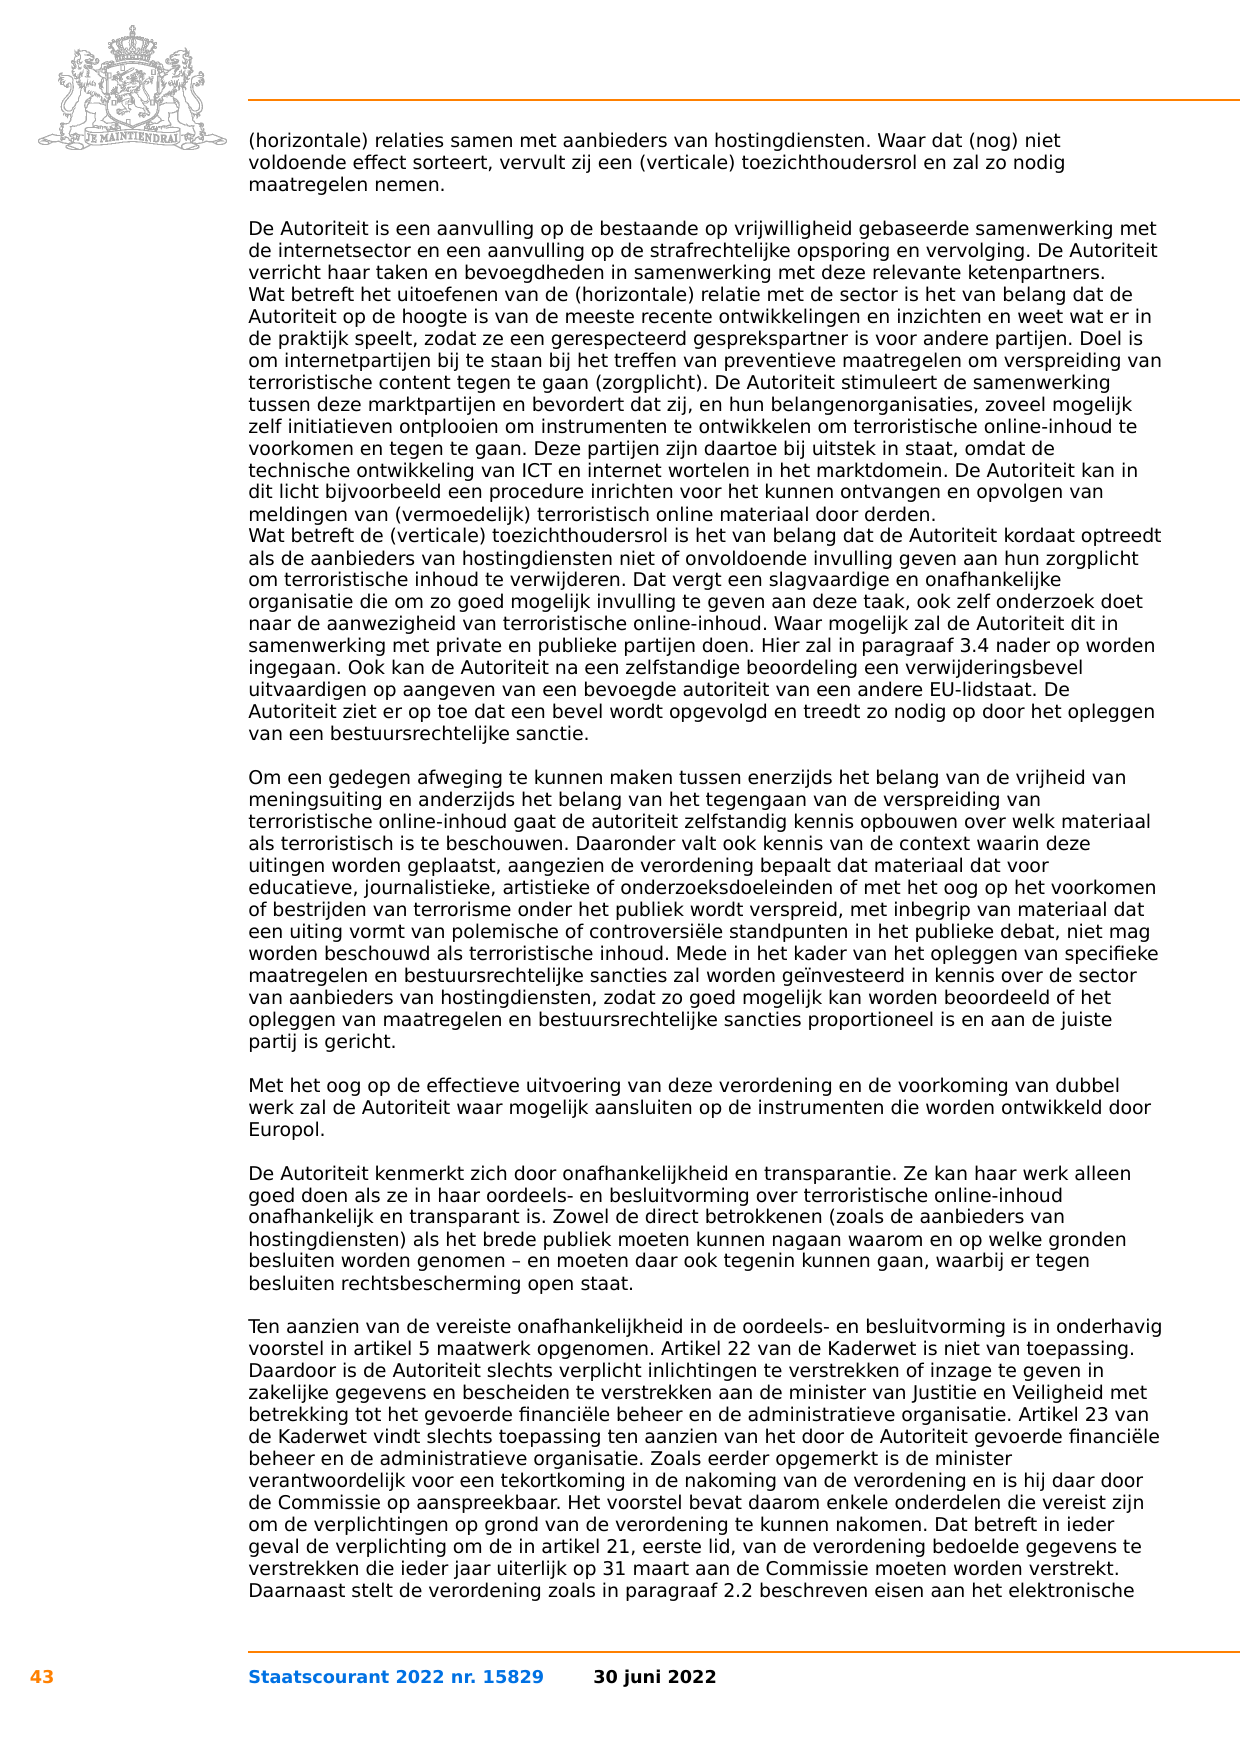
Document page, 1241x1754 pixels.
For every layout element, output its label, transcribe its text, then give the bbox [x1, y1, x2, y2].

text Wat betreft de (verticale) toezichthoudersrol is het van belang dat de Autoriteit kordaat optreedt als de aanbieders van hostingdiensten niet of onvoldoende invulling geven aan hun zorgplicht om terroristische inhoud te verwijderen. Dat vergt een slagvaardige en onafhankelijke organisatie die om zo goed mogelijk invulling te geven aan deze taak, ook zelf onderzoek doet naar de aanwezigheid van terroristische online-inhoud. Waar mogelijk zal de Autoriteit dit in samenwerking met private en publieke partijen doen. Hier zal in paragraaf 3.4 nader op worden ingegaan. Ook kan de Autoriteit na een zelfstandige beoordeling een verwijderingsbevel uitvaardigen op aangeven van een bevoegde autoriteit van een andere EU-lidstaat. De Autoriteit ziet er op toe dat een bevel wordt opgevolgd en treedt zo nodig op door het opleggen van een bestuursrechtelijke sanctie. [248, 525, 1163, 745]
text (horizontale) relaties samen met aanbieders van hostingdiensten. Waar dat (nog) niet voldoende effect sorteert, vervult zij een (verticale) toezichthoudersrol en zal zo nodig maatregelen nemen. [248, 130, 1163, 196]
text Ten aanzien van de vereiste onafhankelijkheid in de oordeels- en besluitvorming is in onderhavig voorstel in artikel 5 maatwerk opgenomen. Artikel 22 van de Kaderwet is niet van toepassing. Daardoor is de Autoriteit slechts verplicht inlichtingen te verstrekken of inzage te geven in zakelijke gegevens en bescheiden te verstrekken aan de minister van Justitie en Veiligheid met betrekking tot het gevoerde financiële beheer en de administratieve organisatie. Artikel 23 van de Kaderwet vindt slechts toepassing ten aanzien van het door de Autoriteit gevoerde financiële beheer en de administratieve organisatie. Zoals eerder opgemerkt is de minister verantwoordelijk voor een tekortkoming in de nakoming van de verordening en is hij daar door de Commissie op aanspreekbaar. Het voorstel bevat daarom enkele onderdelen die vereist zijn om de verplichtingen op grond van de verordening te kunnen nakomen. Dat betreft in ieder geval de verplichting om de in artikel 21, eerste lid, van de verordening bedoelde gegevens te verstrekken die ieder jaar uiterlijk op 31 maart aan de Commissie moeten worden verstrekt. Daarnaast stelt de verordening zoals in paragraaf 2.2 beschreven eisen aan het elektronische [248, 1316, 1163, 1602]
picture [38, 25, 227, 150]
text Wat betreft het uitoefenen van de (horizontale) relatie met de sector is het van belang dat de Autoriteit op de hoogte is van de meeste recente ontwikkelingen en inzichten en weet wat er in de praktijk speelt, zodat ze een gerespecteerd gesprekspartner is voor andere partijen. Doel is om internetpartijen bij te staan bij het treffen van preventieve maatregelen om verspreiding van terroristische content tegen te gaan (zorgplicht). De Autoriteit stimuleert de samenwerking tussen deze marktpartijen en bevordert dat zij, en hun belangenorganisaties, zoveel mogelijk zelf initiatieven ontplooien om instrumenten te ontwikkelen om terroristische online-inhoud te voorkomen en tegen te gaan. Deze partijen zijn daartoe bij uitstek in staat, omdat de technische ontwikkeling van ICT en internet wortelen in het marktdomein. De Autoriteit kan in dit licht bijvoorbeeld een procedure inrichten voor het kunnen ontvangen en opvolgen van meldingen van (vermoedelijk) terroristisch online materiaal door derden. [248, 284, 1163, 525]
text Om een gedegen afweging te kunnen maken tussen enerzijds het belang van de vrijheid van meningsuiting en anderzijds het belang van het tegengaan van de verspreiding van terroristische online-inhoud gaat de autoriteit zelfstandig kennis opbouwen over welk materiaal als terroristisch is te beschouwen. Daaronder valt ook kennis van de context waarin deze uitingen worden geplaatst, aangezien de verordening bepaalt dat materiaal dat voor educatieve, journalistieke, artistieke of onderzoeksdoeleinden of met het oog op het voorkomen of bestrijden van terrorisme onder het publiek wordt verspreid, met inbegrip van materiaal dat een uiting vormt van polemische of controversiële standpunten in het publieke debat, niet mag worden beschouwd als terroristische inhoud. Mede in het kader van het opleggen van specifieke maatregelen en bestuursrechtelijke sancties zal worden geïnvesteerd in kennis over de sector van aanbieders van hostingdiensten, zodat zo goed mogelijk kan worden beoordeeld of het opleggen van maatregelen en bestuursrechtelijke sancties proportioneel is en aan de juiste partij is gericht. [248, 767, 1163, 1053]
text De Autoriteit kenmerkt zich door onafhankelijkheid en transparantie. Ze kan haar werk alleen goed doen als ze in haar oordeels- en besluitvorming over terroristische online-inhoud onafhankelijk en transparant is. Zowel de direct betrokkenen (zoals de aanbieders van hostingdiensten) als het brede publiek moeten kunnen nagaan waarom en op welke gronden besluiten worden genomen – en moeten daar ook tegenin kunnen gaan, waarbij er tegen besluiten rechtsbescherming open staat. [248, 1162, 1163, 1294]
text De Autoriteit is een aanvulling op de bestaande op vrijwilligheid gebaseerde samenwerking met de internetsector en een aanvulling op de strafrechtelijke opsporing en vervolging. De Autoriteit verricht haar taken en bevoegdheden in samenwerking met deze relevante ketenpartners. [248, 218, 1163, 284]
text Met het oog op de effectieve uitvoering van deze verordening en de voorkoming van dubbel werk zal de Autoriteit waar mogelijk aansluiten op de instrumenten die worden ontwikkeld door Europol. [248, 1075, 1163, 1141]
